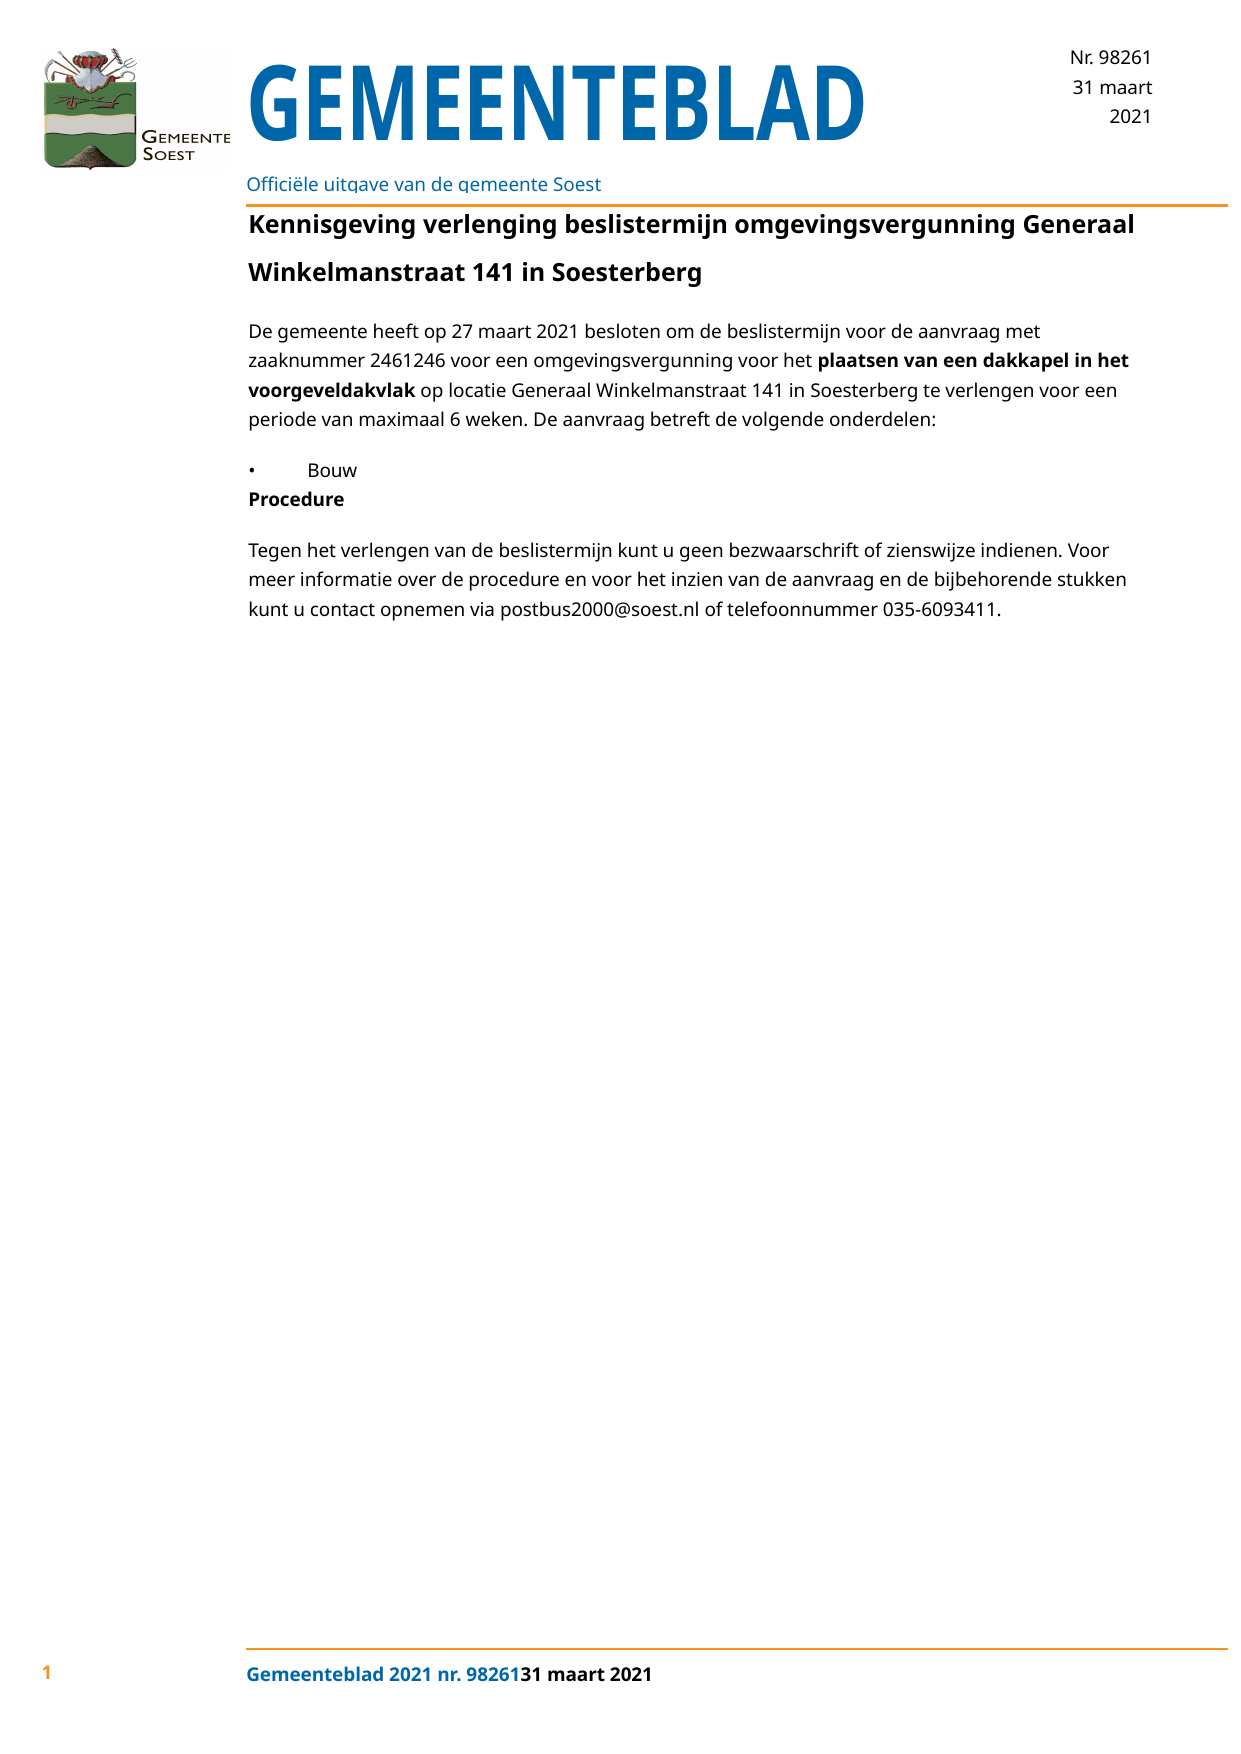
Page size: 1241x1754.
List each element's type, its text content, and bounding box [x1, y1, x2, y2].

text Kennisgeving verlenging beslistermijn omgevingsvergunning Generaal Winkelmanstraat 141 in Soesterberg [248, 207, 1152, 288]
text Procedure [248, 487, 1152, 512]
text Tegen het verlengen van de beslistermijn kunt u geen bezwaarschrift of zienswijze indienen. Voor meer informatie over de procedure en voor het inzien van de aanvraag en de bijbehorende stukken kunt u contact opnemen via postbus2000@soest.nl of telefoonnummer 035-6093411. [248, 537, 1152, 622]
text De gemeente heeft op 27 maart 2021 besloten om de beslistermijn voor de aanvraag met zaaknummer 2461246 voor een omgevingsvergunning voor het plaatsen van een dakkapel in het voorgeveldakvlak op locatie Generaal Winkelmanstraat 141 in Soesterberg te verlengen voor een periode van maximaal 6 weken. De aanvraag betreft de volgende onderdelen: [248, 318, 1152, 432]
picture [41, 47, 231, 172]
list Bouw [248, 457, 1152, 483]
